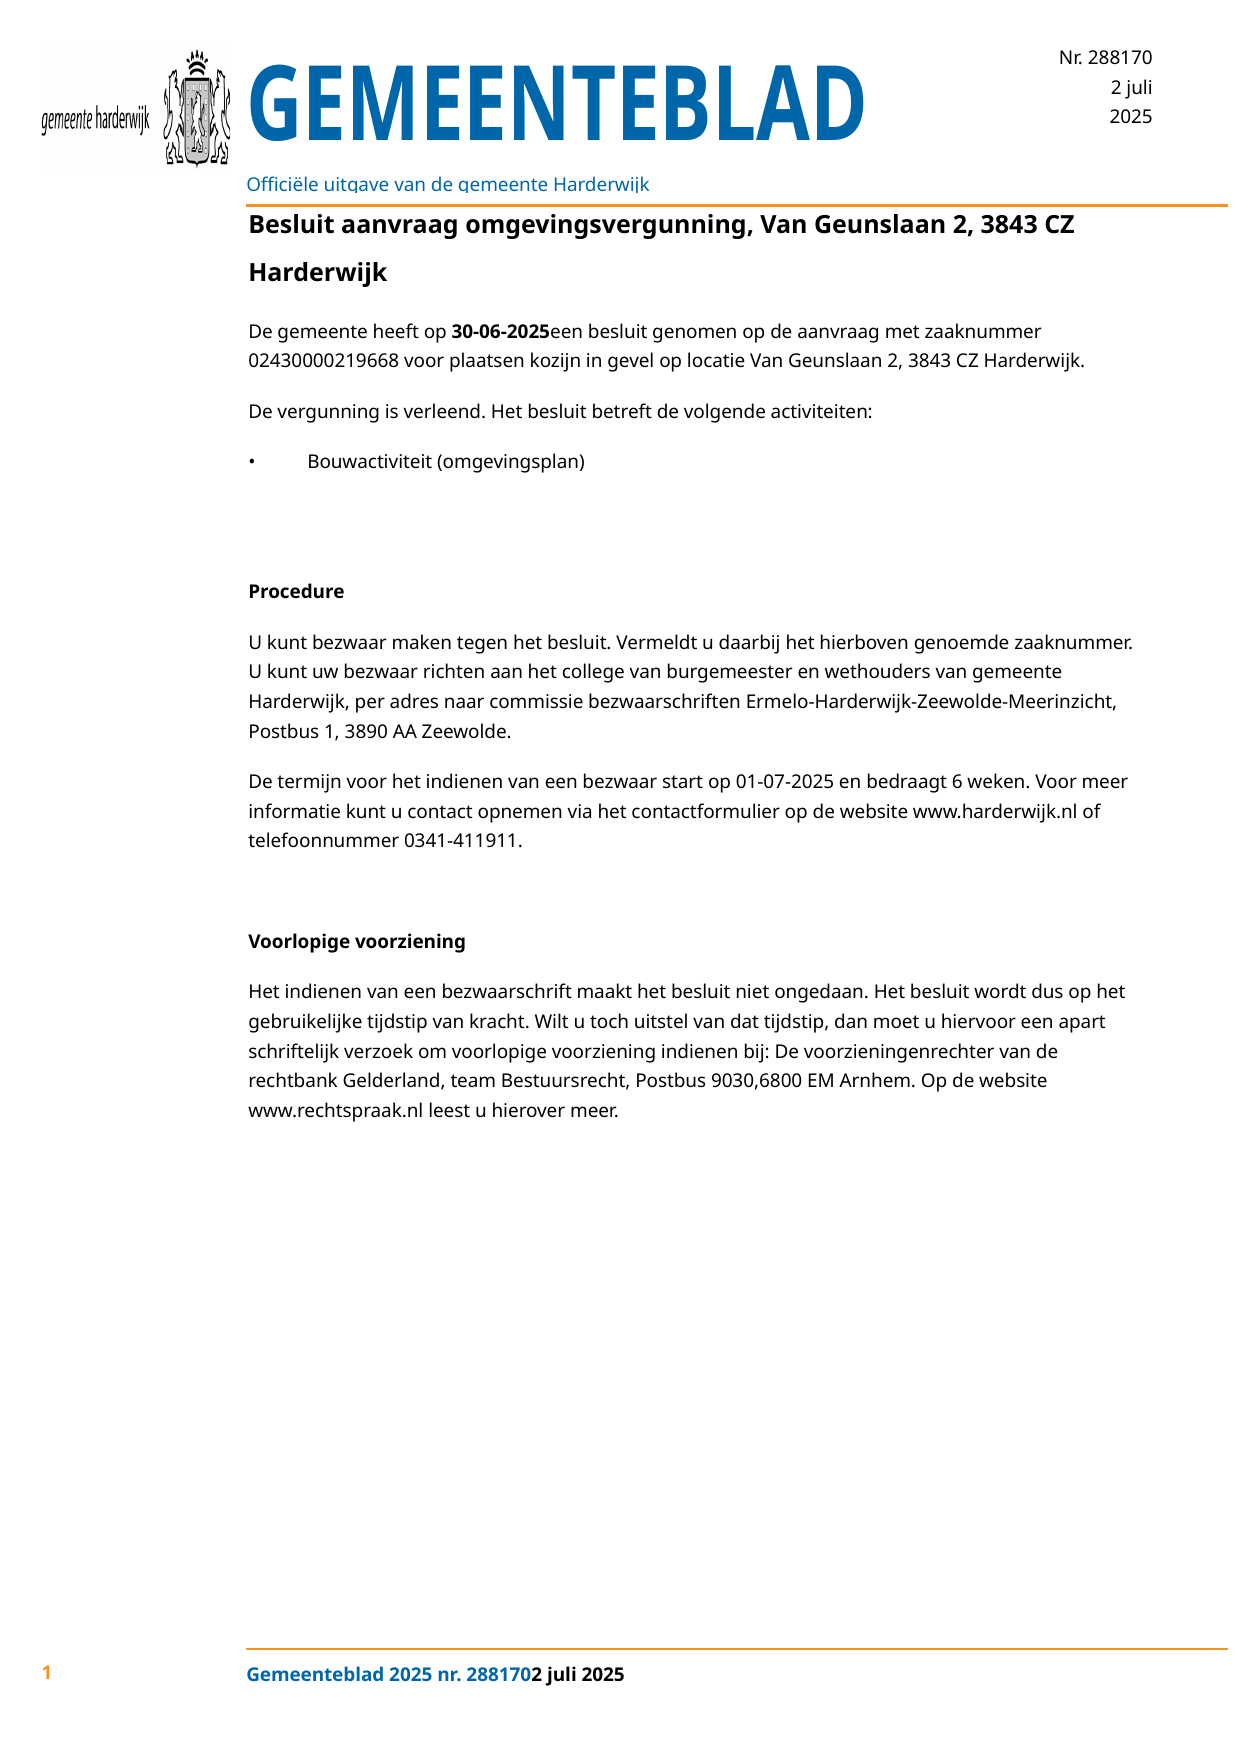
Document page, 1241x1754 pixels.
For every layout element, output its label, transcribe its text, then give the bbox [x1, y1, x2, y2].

list Bouwactiviteit (omgevingsplan) [248, 448, 1152, 474]
text Besluit aanvraag omgevingsvergunning, Van Geunslaan 2, 3843 CZ Harderwijk [248, 207, 1152, 288]
text Het indienen van een bezwaarschrift maakt het besluit niet ongedaan. Het besluit wordt dus op het gebruikelijke tijdstip van kracht. Wilt u toch uitstel van dat tijdstip, dan moet u hiervoor een apart schriftelijk verzoek om voorlopige voorziening indienen bij: De voorzieningenrechter van de rechtbank Gelderland, team Bestuursrecht, Postbus 9030,6800 EM Arnhem. Op de website www.rechtspraak.nl leest u hierover meer. [248, 979, 1152, 1123]
text De gemeente heeft op 30-06-2025een besluit genomen op de aanvraag met zaaknummer 02430000219668 voor plaatsen kozijn in gevel op locatie Van Geunslaan 2, 3843 CZ Harderwijk. [248, 318, 1152, 373]
text De termijn voor het indienen van een bezwaar start op 01-07-2025 en bedraagt 6 weken. Voor meer informatie kunt u contact opnemen via het contactformulier op de website www.harderwijk.nl of telefoonnummer 0341-411911. [248, 768, 1152, 853]
picture [41, 47, 231, 172]
text Procedure [248, 579, 1152, 604]
text U kunt bezwaar maken tegen het besluit. Vermeldt u daarbij het hierboven genoemde zaaknummer. U kunt uw bezwaar richten aan het college van burgemeester en wethouders van gemeente Harderwijk, per adres naar commissie bezwaarschriften Ermelo-Harderwijk-Zeewolde-Meerinzicht, Postbus 1, 3890 AA Zeewolde. [248, 629, 1152, 744]
text De vergunning is verleend. Het besluit betreft de volgende activiteiten: [248, 398, 1152, 424]
text Voorlopige voorziening [248, 928, 1152, 954]
